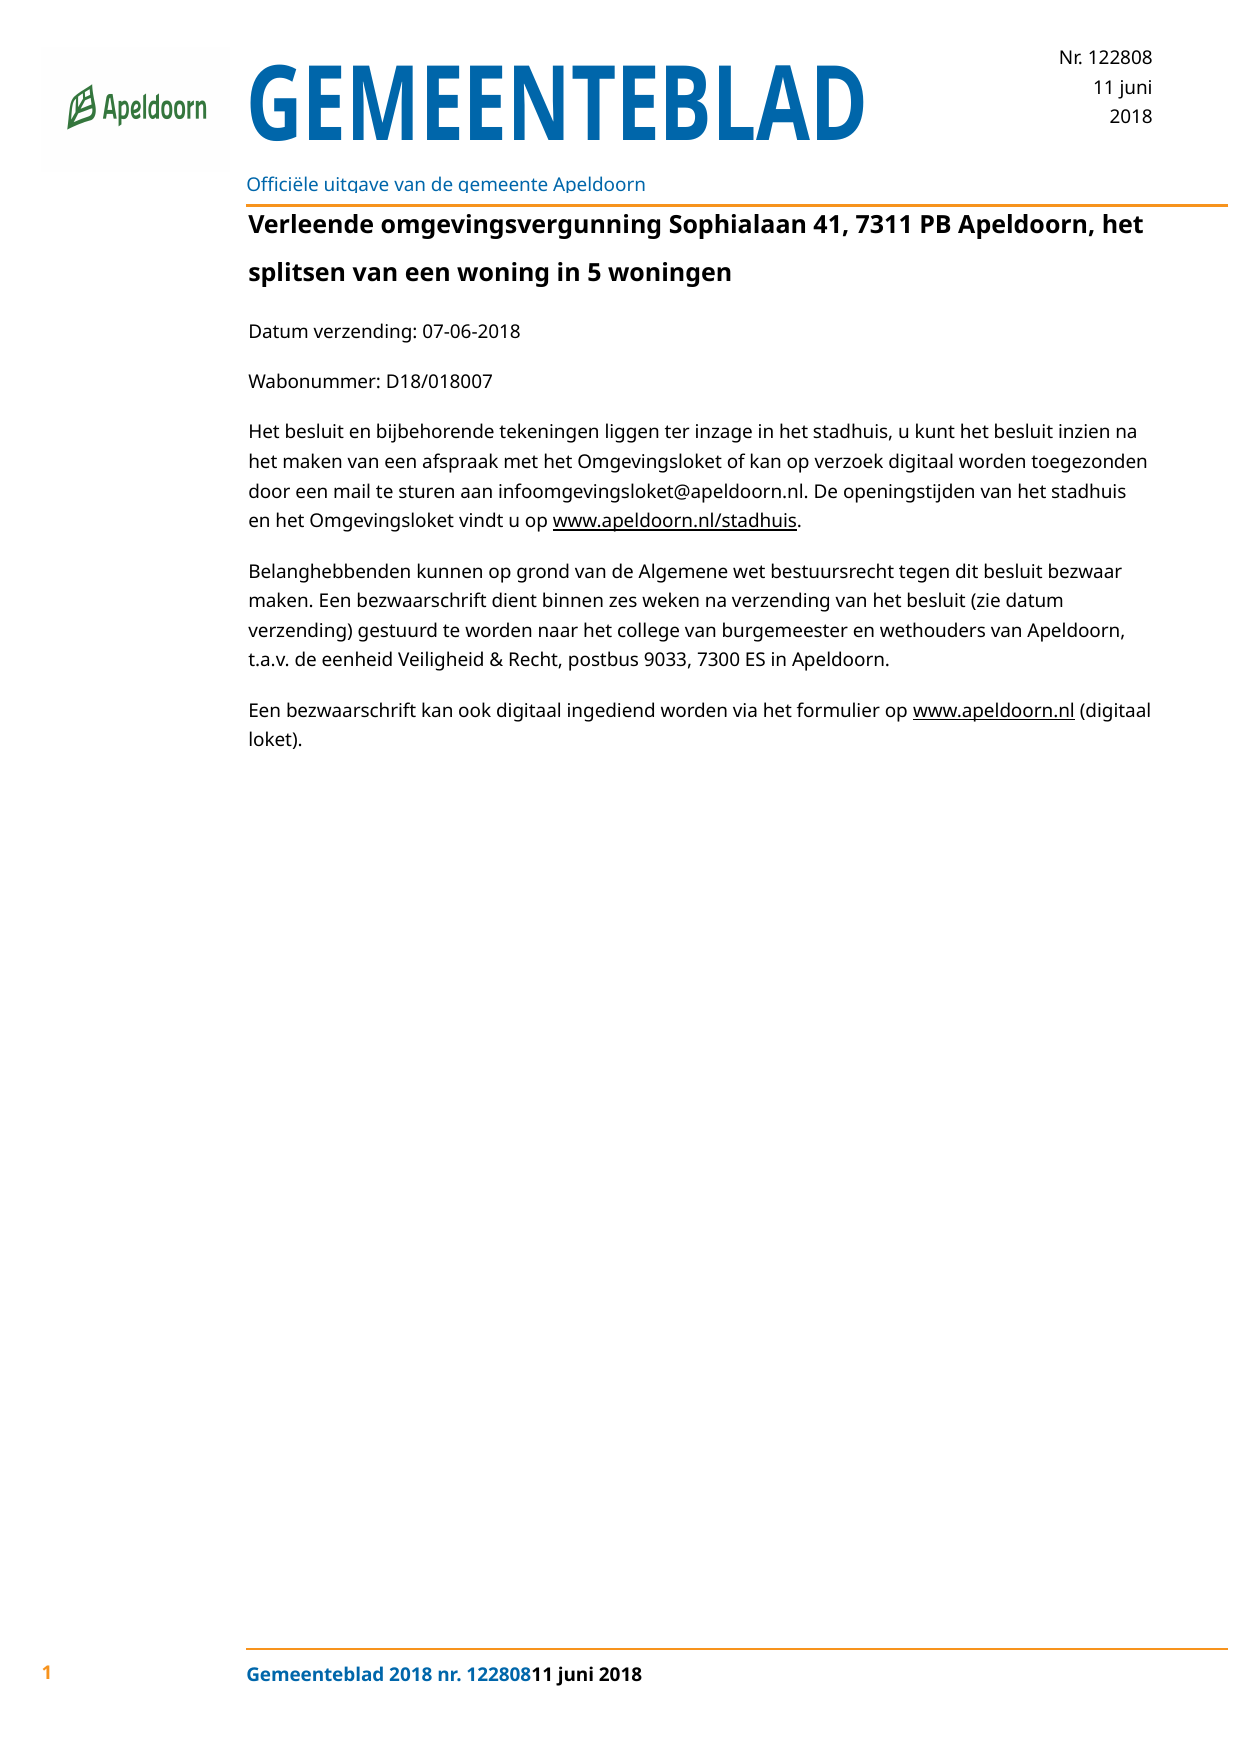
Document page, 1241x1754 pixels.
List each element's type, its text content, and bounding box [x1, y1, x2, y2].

text Verleende omgevingsvergunning Sophialaan 41, 7311 PB Apeldoorn, het splitsen van een woning in 5 woningen [248, 207, 1152, 288]
text Datum verzending: 07-06-2018 [248, 318, 1152, 344]
text Een bezwaarschrift kan ook digitaal ingediend worden via het formulier op www.apeldoorn.nl (digitaal loket). [248, 697, 1152, 752]
text Het besluit en bijbehorende tekeningen liggen ter inzage in het stadhuis, u kunt het besluit inzien na het maken van een afspraak met het Omgevingsloket of kan op verzoek digitaal worden toegezonden door een mail te sturen aan infoomgevingsloket@apeldoorn.nl. De openingstijden van het stadhuis en het Omgevingsloket vindt u op www.apeldoorn.nl/stadhuis. [248, 419, 1152, 533]
picture [41, 47, 231, 172]
text Wabonummer: D18/018007 [248, 368, 1152, 394]
text Belanghebbenden kunnen op grond van de Algemene wet bestuursrecht tegen dit besluit bezwaar maken. Een bezwaarschrift dient binnen zes weken na verzending van het besluit (zie datum verzending) gestuurd te worden naar het college van burgemeester en wethouders van Apeldoorn, t.a.v. de eenheid Veiligheid & Recht, postbus 9033, 7300 ES in Apeldoorn. [248, 558, 1152, 672]
